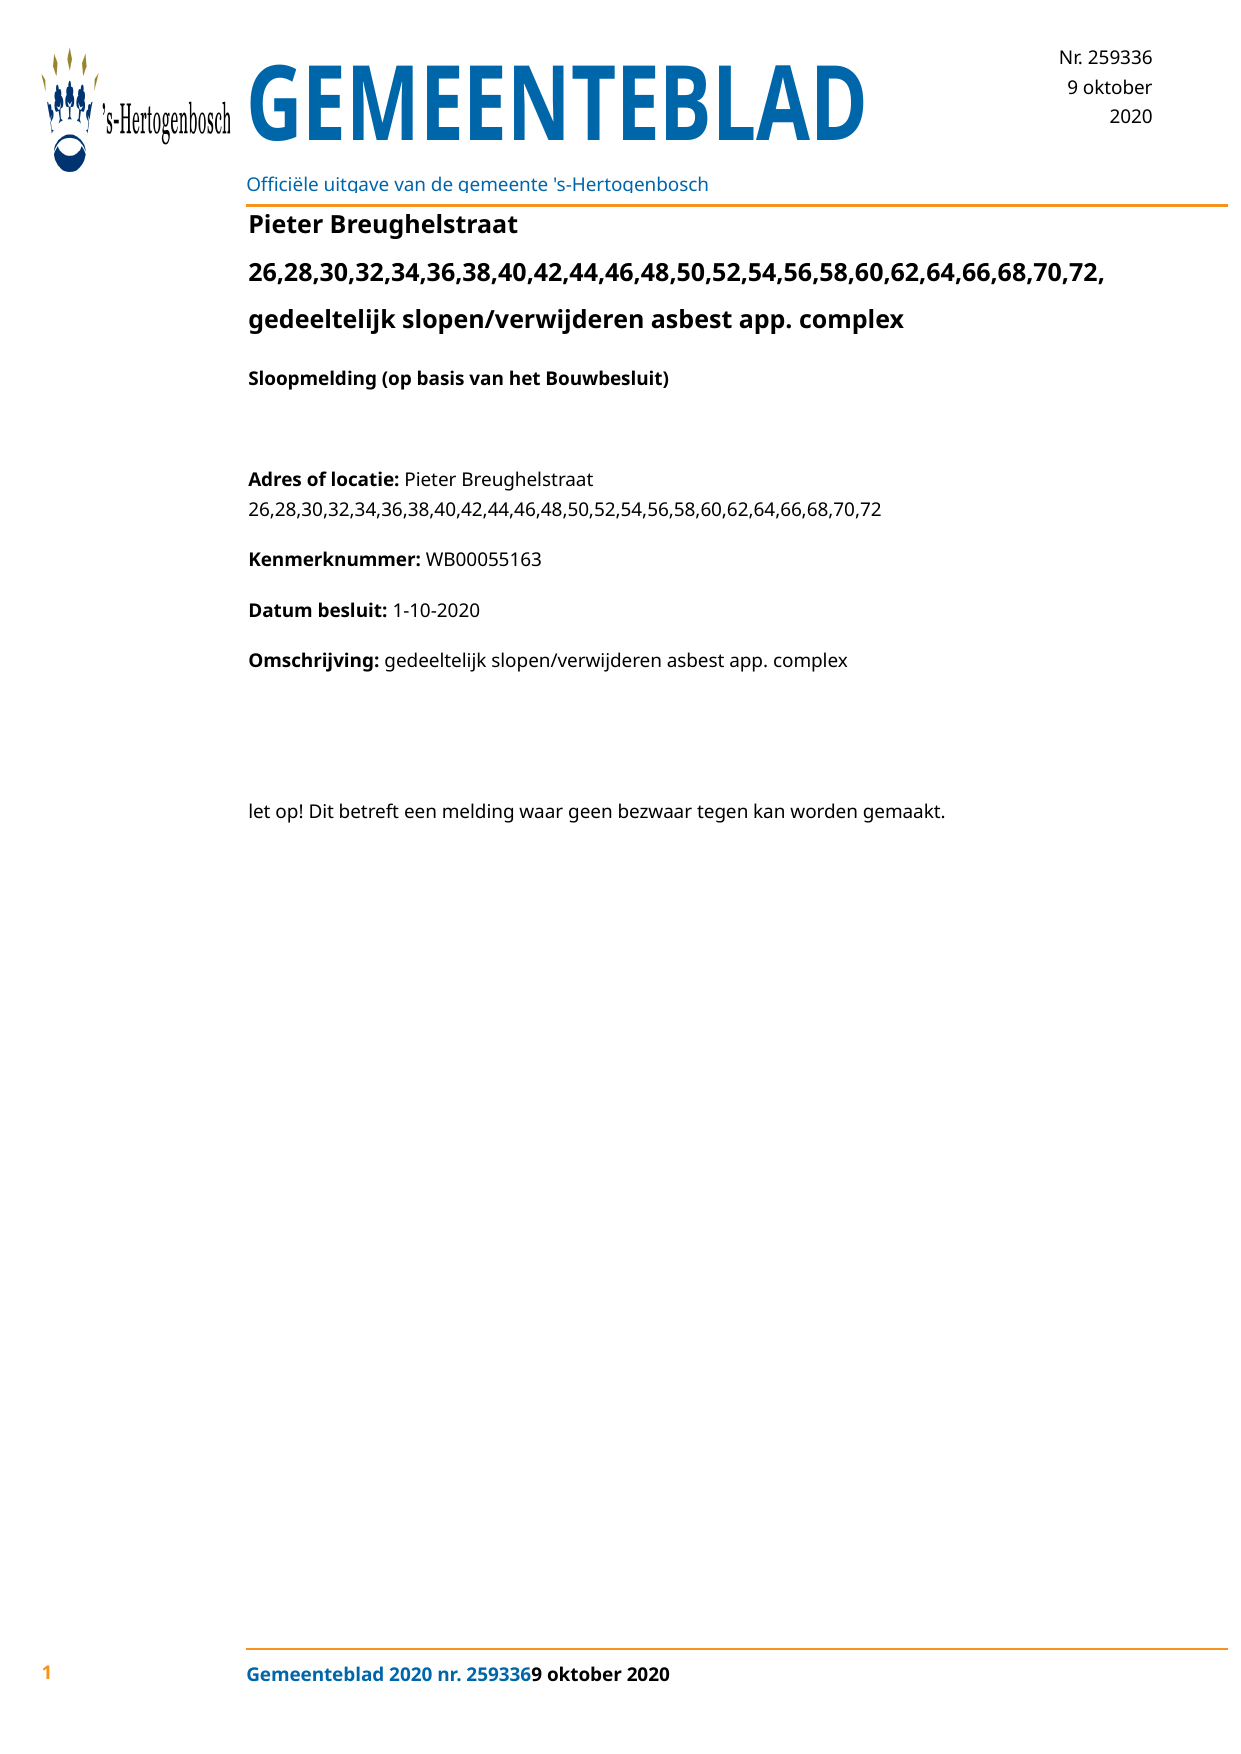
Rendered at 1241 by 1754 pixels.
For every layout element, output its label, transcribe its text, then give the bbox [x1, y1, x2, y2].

text Omschrijving: gedeeltelijk slopen/verwijderen asbest app. complex [248, 647, 1152, 673]
text Adres of locatie: Pieter Breughelstraat 26,28,30,32,34,36,38,40,42,44,46,48,50,52,54,56,58,60,62,64,66,68,70,72 [248, 466, 1152, 522]
text Datum besluit: 1-10-2020 [248, 597, 1152, 622]
picture [41, 47, 231, 172]
text let op! Dit betreft een melding waar geen bezwaar tegen kan worden gemaakt. [248, 798, 1152, 824]
text Pieter Breughelstraat 26,28,30,32,34,36,38,40,42,44,46,48,50,52,54,56,58,60,62,64,66,68,70,72, gedeeltelijk slopen/verwijderen asbest app. complex [248, 207, 1152, 336]
text Sloopmelding (op basis van het Bouwbesluit) [248, 366, 1152, 391]
text Kenmerknummer: WB00055163 [248, 546, 1152, 572]
